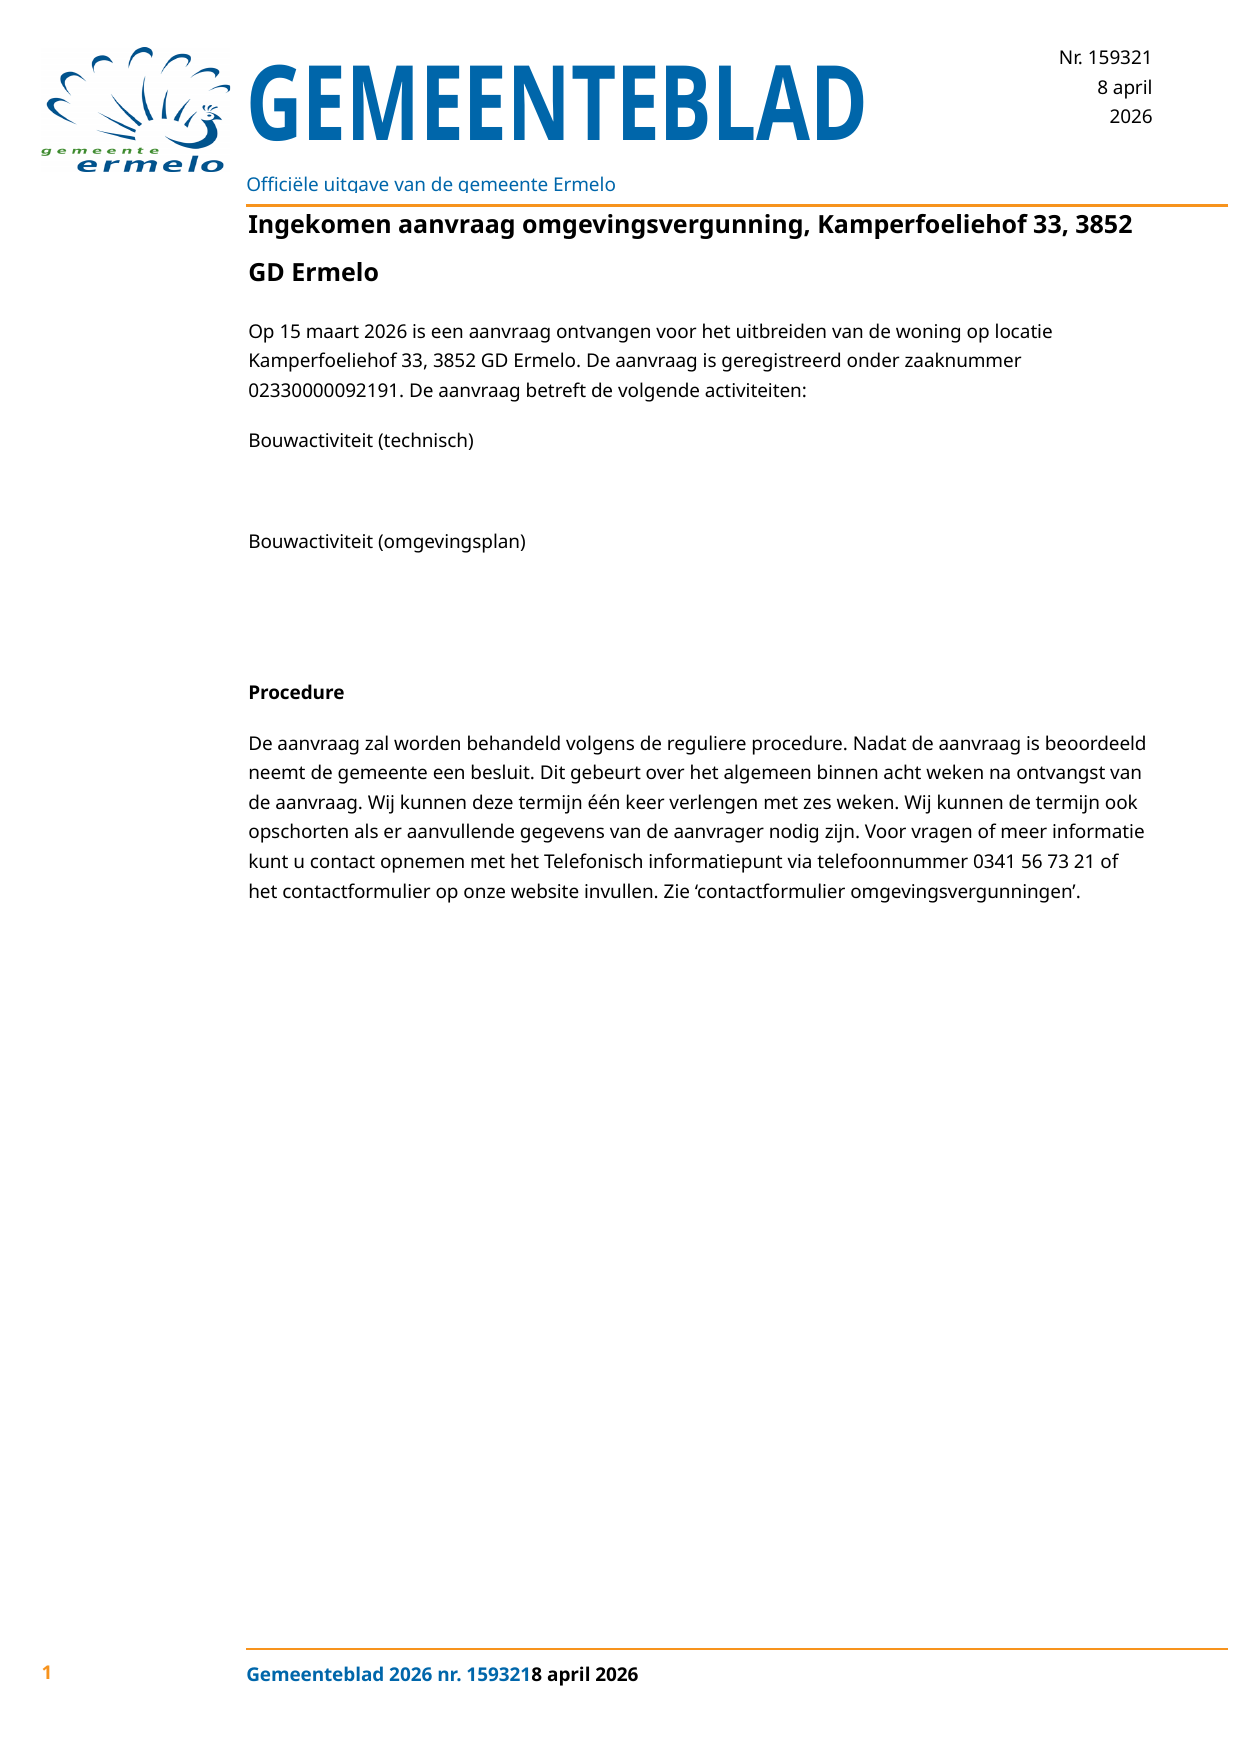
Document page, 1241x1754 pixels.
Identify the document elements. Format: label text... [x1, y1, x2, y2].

text Bouwactiviteit (technisch) [248, 427, 1152, 453]
text Bouwactiviteit (omgevingsplan) [248, 528, 1152, 554]
text Ingekomen aanvraag omgevingsvergunning, Kamperfoeliehof 33, 3852 GD Ermelo [248, 207, 1152, 288]
picture [41, 47, 231, 172]
text Procedure [248, 679, 1152, 705]
text De aanvraag zal worden behandeld volgens de reguliere procedure. Nadat de aanvraag is beoordeeld neemt de gemeente een besluit. Dit gebeurt over het algemeen binnen acht weken na ontvangst van de aanvraag. Wij kunnen deze termijn één keer verlengen met zes weken. Wij kunnen de termijn ook opschorten als er aanvullende gegevens van de aanvrager nodig zijn. Voor vragen of meer informatie kunt u contact opnemen met het Telefonisch informatiepunt via telefoonnummer 0341 56 73 21 of het contactformulier op onze website invullen. Zie ‘contactformulier omgevingsvergunningen’. [248, 730, 1152, 904]
text Op 15 maart 2026 is een aanvraag ontvangen voor het uitbreiden van de woning op locatie Kamperfoeliehof 33, 3852 GD Ermelo. De aanvraag is geregistreerd onder zaaknummer 02330000092191. De aanvraag betreft de volgende activiteiten: [248, 318, 1152, 403]
